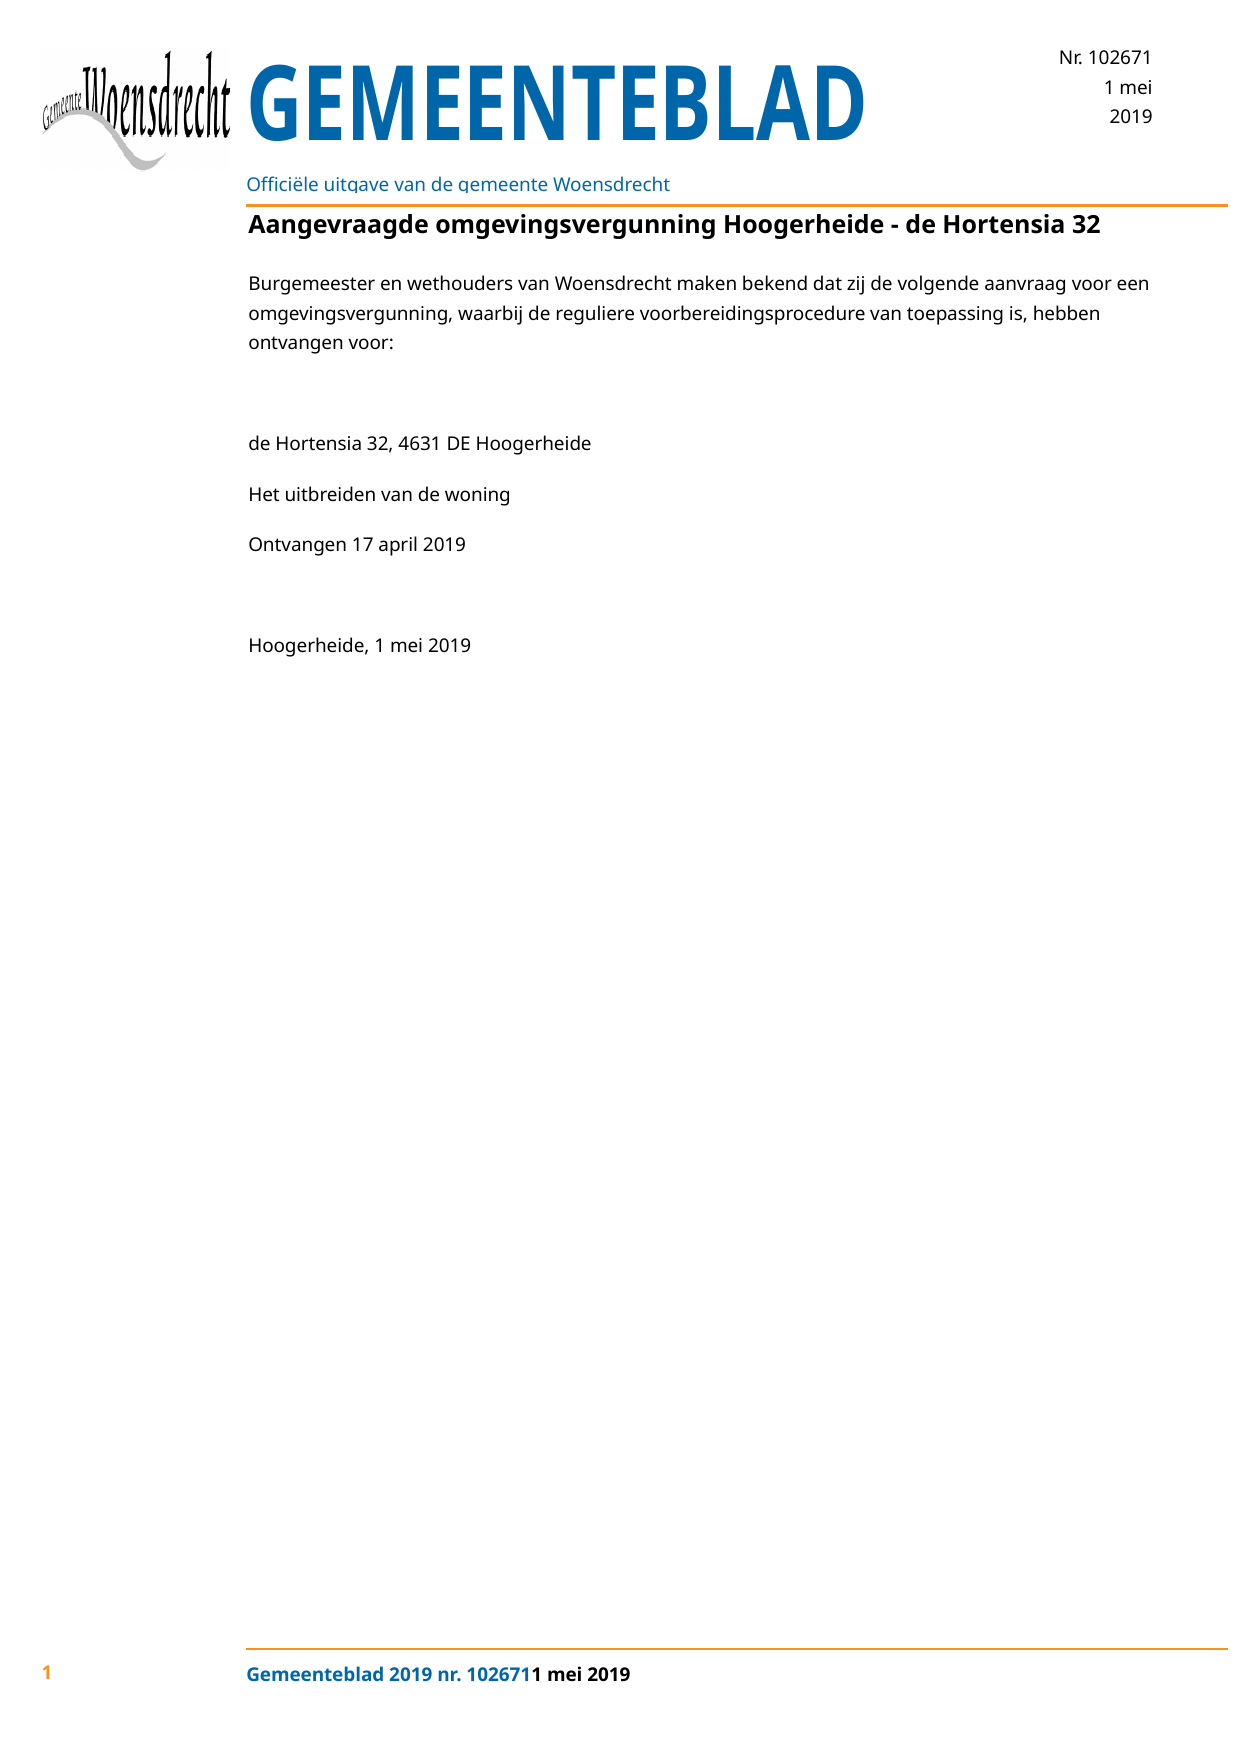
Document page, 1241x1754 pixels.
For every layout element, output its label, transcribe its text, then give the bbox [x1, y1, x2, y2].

text Hoogerheide, 1 mei 2019 [248, 632, 1152, 658]
text Het uitbreiden van de woning [248, 481, 1152, 506]
text Burgemeester en wethouders van Woensdrecht maken bekend dat zij de volgende aanvraag voor een omgevingsvergunning, waarbij de reguliere voorbereidingsprocedure van toepassing is, hebben ontvangen voor: [248, 270, 1152, 355]
text Ontvangen 17 april 2019 [248, 531, 1152, 557]
text de Hortensia 32, 4631 DE Hoogerheide [248, 430, 1152, 456]
text Aangevraagde omgevingsvergunning Hoogerheide - de Hortensia 32 [248, 207, 1152, 241]
picture [41, 47, 231, 172]
